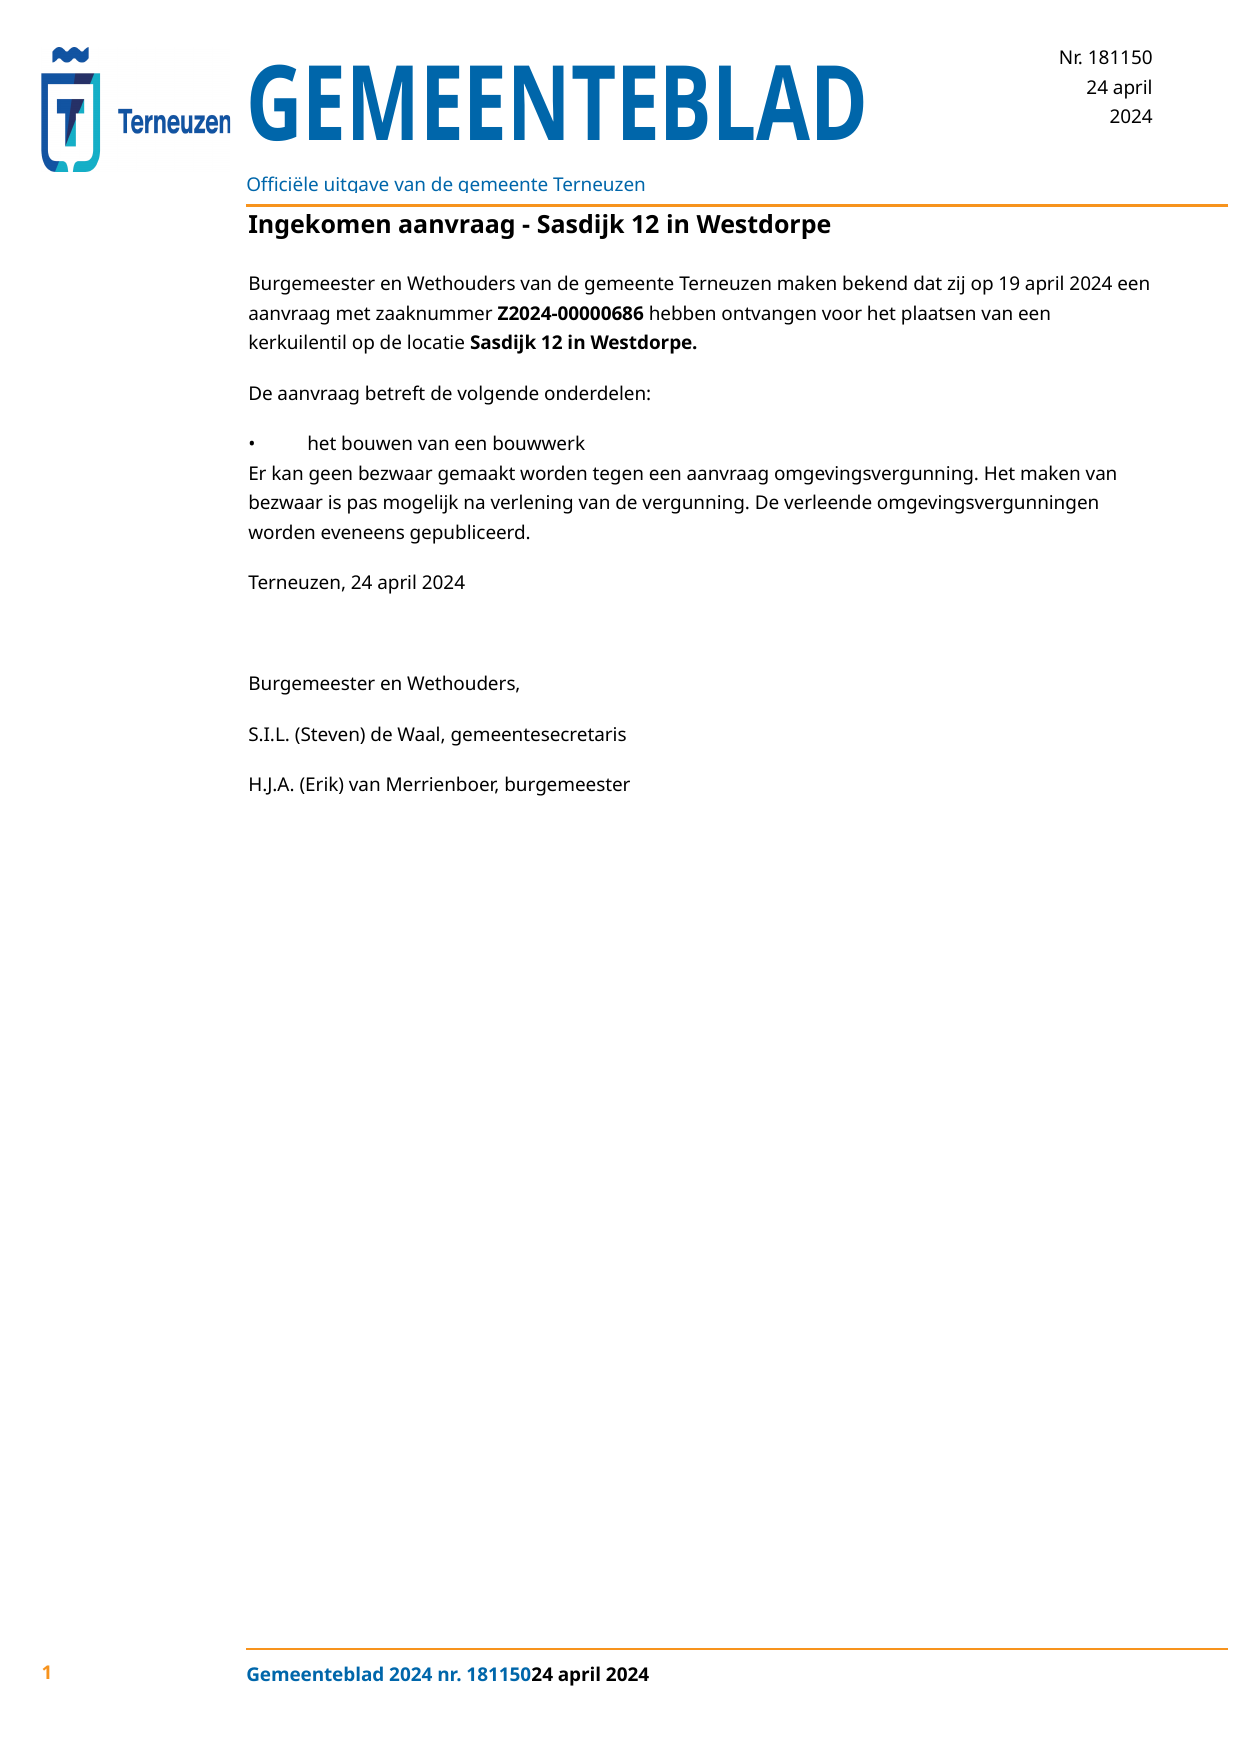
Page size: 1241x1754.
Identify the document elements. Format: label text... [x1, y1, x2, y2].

list het bouwen van een bouwwerk [248, 430, 1152, 456]
text Er kan geen bezwaar gemaakt worden tegen een aanvraag omgevingsvergunning. Het maken van bezwaar is pas mogelijk na verlening van de vergunning. De verleende omgevingsvergunningen worden eveneens gepubliceerd. [248, 460, 1152, 545]
text H.J.A. (Erik) van Merrienboer, burgemeester [248, 771, 1152, 797]
text Ingekomen aanvraag - Sasdijk 12 in Westdorpe [248, 207, 1152, 241]
text Burgemeester en Wethouders van de gemeente Terneuzen maken bekend dat zij op 19 april 2024 een aanvraag met zaaknummer Z2024-00000686 hebben ontvangen voor het plaatsen van een kerkuilentil op de locatie Sasdijk 12 in Westdorpe. [248, 270, 1152, 355]
text Terneuzen, 24 april 2024 [248, 569, 1152, 595]
text Burgemeester en Wethouders, [248, 670, 1152, 696]
text S.I.L. (Steven) de Waal, gemeentesecretaris [248, 721, 1152, 746]
text De aanvraag betreft de volgende onderdelen: [248, 380, 1152, 406]
picture [41, 47, 231, 172]
